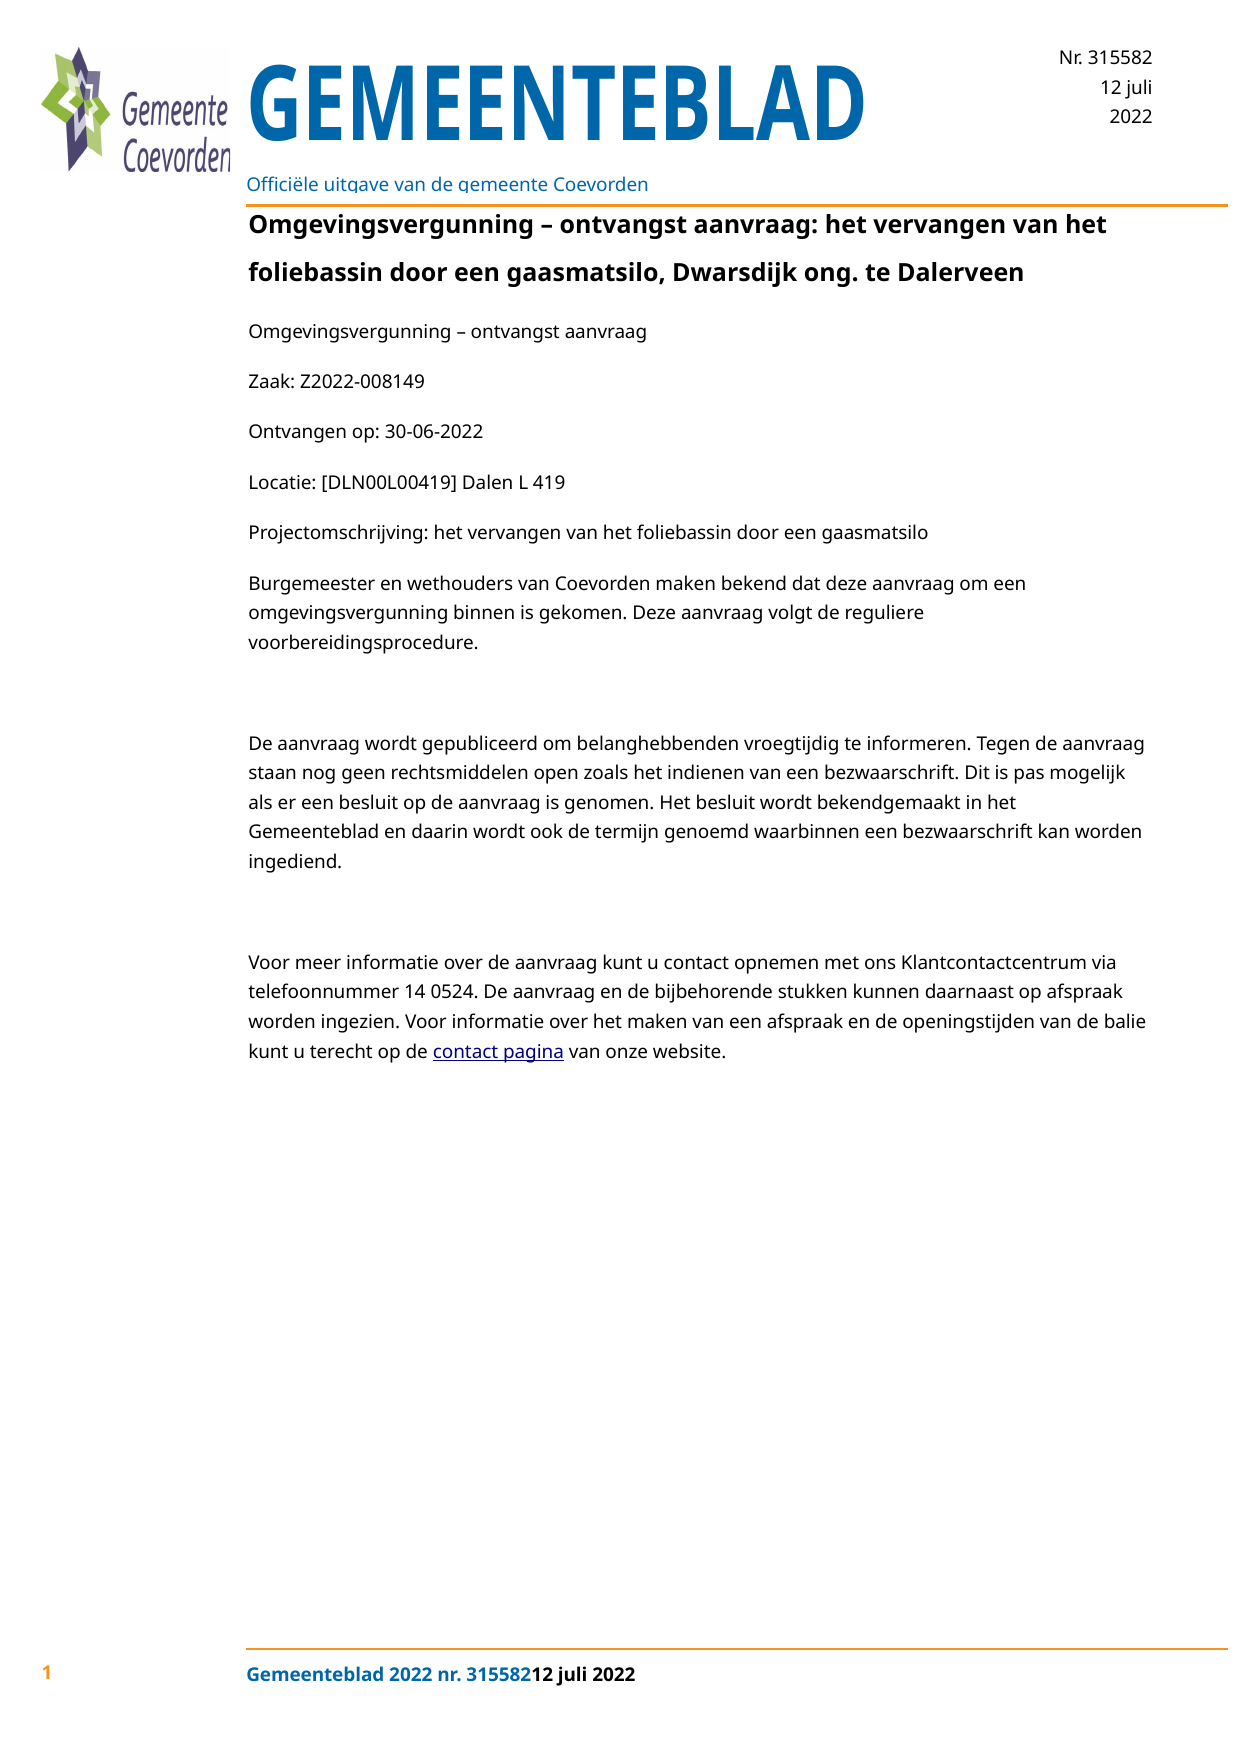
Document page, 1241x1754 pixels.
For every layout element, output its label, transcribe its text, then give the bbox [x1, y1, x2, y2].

text Projectomschrijving: het vervangen van het foliebassin door een gaasmatsilo [248, 519, 1152, 545]
text Burgemeester en wethouders van Coevorden maken bekend dat deze aanvraag om een omgevingsvergunning binnen is gekomen. Deze aanvraag volgt de reguliere voorbereidingsprocedure. [248, 570, 1152, 655]
picture [41, 47, 231, 172]
text Ontvangen op: 30-06-2022 [248, 419, 1152, 444]
text Voor meer informatie over de aanvraag kunt u contact opnemen met ons Klantcontactcentrum via telefoonnummer 14 0524. De aanvraag en de bijbehorende stukken kunnen daarnaast op afspraak worden ingezien. Voor informatie over het maken van een afspraak en de openingstijden van de balie kunt u terecht op de contact pagina van onze website. [248, 949, 1152, 1064]
text De aanvraag wordt gepubliceerd om belanghebbenden vroegtijdig te informeren. Tegen de aanvraag staan nog geen rechtsmiddelen open zoals het indienen van een bezwaarschrift. Dit is pas mogelijk als er een besluit op de aanvraag is genomen. Het besluit wordt bekendgemaakt in het Gemeenteblad en daarin wordt ook de termijn genoemd waarbinnen een bezwaarschrift kan worden ingediend. [248, 730, 1152, 874]
text Omgevingsvergunning – ontvangst aanvraag [248, 318, 1152, 344]
text Locatie: [DLN00L00419] Dalen L 419 [248, 469, 1152, 495]
text Zaak: Z2022-008149 [248, 368, 1152, 394]
text Omgevingsvergunning – ontvangst aanvraag: het vervangen van het foliebassin door een gaasmatsilo, Dwarsdijk ong. te Dalerveen [248, 207, 1152, 288]
